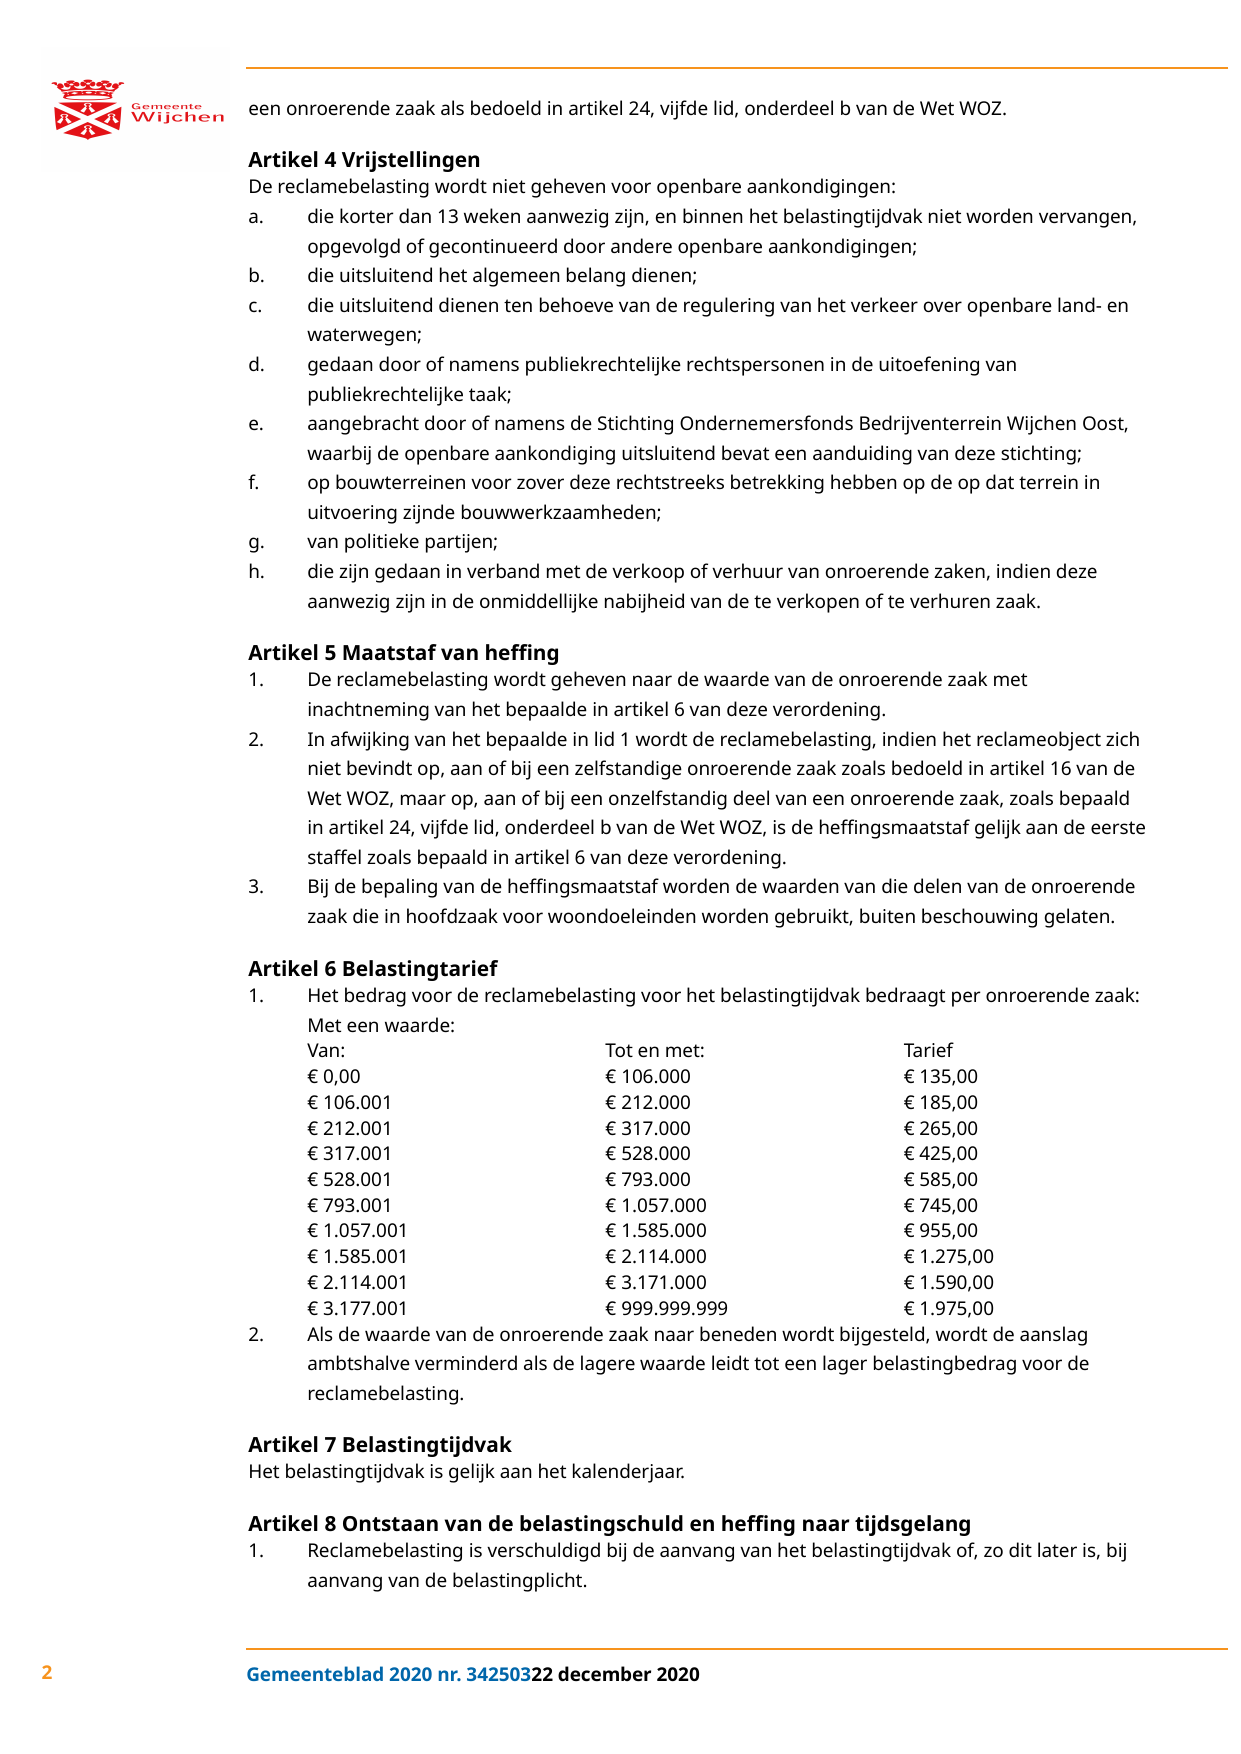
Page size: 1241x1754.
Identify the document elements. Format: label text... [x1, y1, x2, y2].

table_cell € 528.000 [605, 1141, 903, 1166]
table_header [904, 1012, 1211, 1038]
table_header Met een waarde: [307, 1012, 903, 1038]
text Artikel 7 Belastingtijdvak [248, 1430, 1152, 1459]
list Bij de bepaling van de heffingsmaatstaf worden de waarden van die delen van de onroerende zaak die in hoofdzaak voor woondoeleinden worden gebruikt, buiten beschouwing gelaten. [248, 874, 1152, 929]
table_cell € 1.585.000 [605, 1218, 903, 1243]
list aangebracht door of namens de Stichting Ondernemersfonds Bedrijventerrein Wijchen Oost, waarbij de openbare aankondiging uitsluitend bevat een aanduiding van deze stichting; [248, 410, 1152, 466]
table_cell € 1.590,00 [904, 1269, 1211, 1295]
table_cell € 528.001 [307, 1166, 605, 1192]
table_cell Tot en met: [605, 1038, 903, 1063]
table_cell € 793.000 [605, 1166, 903, 1192]
table_cell € 3.171.000 [605, 1269, 903, 1295]
table_cell € 135,00 [904, 1063, 1211, 1089]
text Artikel 6 Belastingtarief [248, 954, 1152, 982]
list die korter dan 13 weken aanwezig zijn, en binnen het belastingtijdvak niet worden vervangen, opgevolgd of gecontinueerd door andere openbare aankondigingen; [248, 203, 1152, 258]
table_cell € 2.114.000 [605, 1244, 903, 1269]
table_cell € 955,00 [904, 1218, 1211, 1243]
text een onroerende zaak als bedoeld in artikel 24, vijfde lid, onderdeel b van de Wet WOZ. [248, 95, 1152, 121]
picture [41, 47, 231, 172]
text De reclamebelasting wordt niet geheven voor openbare aankondigingen: [248, 174, 1152, 199]
list gedaan door of namens publiekrechtelijke rechtspersonen in de uitoefening van publiekrechtelijke taak; [248, 351, 1152, 406]
table_cell € 106.000 [605, 1063, 903, 1089]
text Artikel 5 Maatstaf van heffing [248, 638, 1152, 667]
table_cell € 2.114.001 [307, 1269, 605, 1295]
list Het bedrag voor de reclamebelasting voor het belastingtijdvak bedraagt per onroerende zaak: [248, 982, 1152, 1008]
table_cell € 1.975,00 [904, 1295, 1211, 1321]
list die uitsluitend dienen ten behoeve van de regulering van het verkeer over openbare land- en waterwegen; [248, 292, 1152, 347]
list van politieke partijen; [248, 529, 1152, 554]
list In afwijking van het bepaalde in lid 1 wordt de reclamebelasting, indien het reclameobject zich niet bevindt op, aan of bij een zelfstandige onroerende zaak zoals bedoeld in artikel 16 van de Wet WOZ, maar op, aan of bij een onzelfstandig deel van een onroerende zaak, zoals bepaald in artikel 24, vijfde lid, onderdeel b van de Wet WOZ, is de heffingsmaatstaf gelijk aan de eerste staffel zoals bepaald in artikel 6 van deze verordening. [248, 726, 1152, 870]
text Artikel 8 Ontstaan van de belastingschuld en heffing naar tijdsgelang [248, 1509, 1152, 1538]
table_cell € 265,00 [904, 1115, 1211, 1141]
table_cell € 3.177.001 [307, 1295, 605, 1321]
table_cell € 1.057.000 [605, 1192, 903, 1218]
table_cell € 999.999.999 [605, 1295, 903, 1321]
table_cell € 212.000 [605, 1089, 903, 1115]
text Artikel 4 Vrijstellingen [248, 145, 1152, 174]
table_cell € 212.001 [307, 1115, 605, 1141]
table_cell € 106.001 [307, 1089, 605, 1115]
table_cell € 0,00 [307, 1063, 605, 1089]
list die zijn gedaan in verband met de verkoop of verhuur van onroerende zaken, indien deze aanwezig zijn in de onmiddellijke nabijheid van de te verkopen of te verhuren zaak. [248, 558, 1152, 613]
text Het belastingtijdvak is gelijk aan het kalenderjaar. [248, 1459, 1152, 1484]
table_cell € 793.001 [307, 1192, 605, 1218]
table_cell € 1.585.001 [307, 1244, 605, 1269]
table_cell Tarief [904, 1038, 1211, 1063]
table_cell € 425,00 [904, 1141, 1211, 1166]
list die uitsluitend het algemeen belang dienen; [248, 262, 1152, 288]
table_cell € 585,00 [904, 1166, 1211, 1192]
table_cell € 185,00 [904, 1089, 1211, 1115]
table_cell € 1.057.001 [307, 1218, 605, 1243]
list op bouwterreinen voor zover deze rechtstreeks betrekking hebben op de op dat terrein in uitvoering zijnde bouwwerkzaamheden; [248, 469, 1152, 525]
table_cell € 317.001 [307, 1141, 605, 1166]
table_cell € 1.275,00 [904, 1244, 1211, 1269]
list De reclamebelasting wordt geheven naar de waarde van de onroerende zaak met inachtneming van het bepaalde in artikel 6 van deze verordening. [248, 667, 1152, 722]
list Als de waarde van de onroerende zaak naar beneden wordt bijgesteld, wordt de aanslag ambtshalve verminderd als de lagere waarde leidt tot een lager belastingbedrag voor de reclamebelasting. [248, 1321, 1152, 1406]
table_cell € 317.000 [605, 1115, 903, 1141]
table_cell € 745,00 [904, 1192, 1211, 1218]
list Reclamebelasting is verschuldigd bij de aanvang van het belastingtijdvak of, zo dit later is, bij aanvang van de belastingplicht. [248, 1538, 1152, 1593]
table_cell Van: [307, 1038, 605, 1063]
